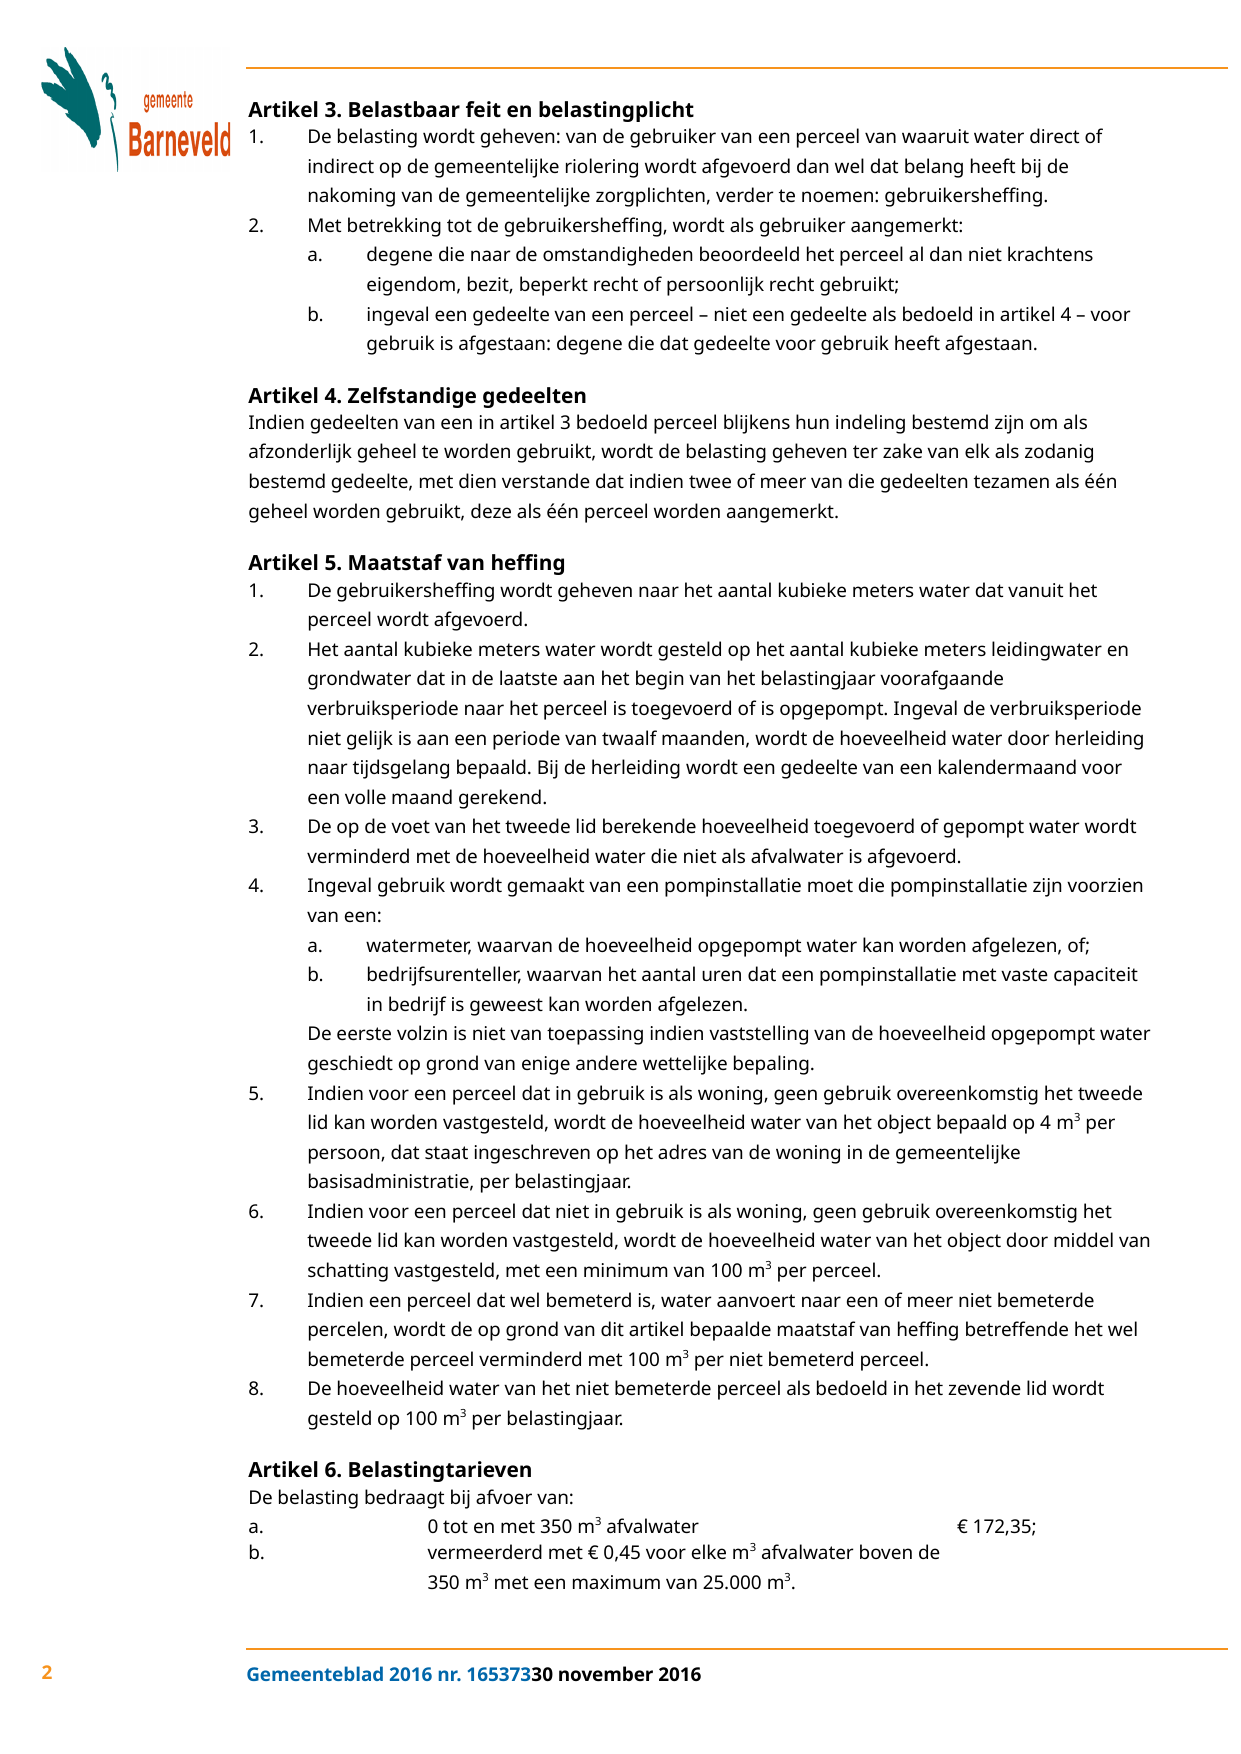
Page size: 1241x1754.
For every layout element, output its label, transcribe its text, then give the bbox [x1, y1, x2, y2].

list bedrijfsurenteller, waarvan het aantal uren dat een pompinstallatie met vaste capaciteit in bedrijf is geweest kan worden afgelezen. [307, 961, 1152, 1017]
text De belasting bedraagt bij afvoer van: [248, 1484, 1152, 1510]
table_cell [957, 1539, 1152, 1595]
list ingeval een gedeelte van een perceel – niet een gedeelte als bedoeld in artikel 4 – voor gebruik is afgestaan: degene die dat gedeelte voor gebruik heeft afgestaan. [307, 301, 1152, 356]
table_cell b. [248, 1539, 427, 1595]
text Artikel 6. Belastingtarieven [248, 1456, 1152, 1484]
list De hoeveelheid water van het niet bemeterde perceel als bedoeld in het zevende lid wordt gesteld op 100 m3 per belastingjaar. [248, 1376, 1152, 1431]
list watermeter, waarvan de hoeveelheid opgepompt water kan worden afgelezen, of; [307, 932, 1152, 957]
picture [41, 47, 231, 172]
table_header 0 tot en met 350 m3 afvalwater [427, 1514, 957, 1539]
table_cell vermeerderd met € 0,45 voor elke m3 afvalwater boven de 350 m3 met een maximum van 25.000 m3. [427, 1539, 957, 1595]
list De eerste volzin is niet van toepassing indien vaststelling van de hoeveelheid opgepompt water geschiedt op grond van enige andere wettelijke bepaling. [248, 1021, 1152, 1076]
list Het aantal kubieke meters water wordt gesteld op het aantal kubieke meters leidingwater en grondwater dat in de laatste aan het begin van het belastingjaar voorafgaande verbruiksperiode naar het perceel is toegevoerd of is opgepompt. Ingeval de verbruiksperiode niet gelijk is aan een periode van twaalf maanden, wordt de hoeveelheid water door herleiding naar tijdsgelang bepaald. Bij de herleiding wordt een gedeelte van een kalendermaand voor een volle maand gerekend. [248, 636, 1152, 809]
list Indien een perceel dat wel bemeterd is, water aanvoert naar een of meer niet bemeterde percelen, wordt de op grond van dit artikel bepaalde maatstaf van heffing betreffende het wel bemeterde perceel verminderd met 100 m3 per niet bemeterd perceel. [248, 1287, 1152, 1372]
text Artikel 3. Belastbaar feit en belastingplicht [248, 95, 1152, 123]
table_header € 172,35; [957, 1514, 1152, 1539]
list De belasting wordt geheven: van de gebruiker van een perceel van waaruit water direct of indirect op de gemeentelijke riolering wordt afgevoerd dan wel dat belang heeft bij de nakoming van de gemeentelijke zorgplichten, verder te noemen: gebruikersheffing. [248, 123, 1152, 208]
list Ingeval gebruik wordt gemaakt van een pompinstallatie moet die pompinstallatie zijn voorzien van een: [248, 873, 1152, 928]
text Artikel 5. Maatstaf van heffing [248, 548, 1152, 577]
text Artikel 4. Zelfstandige gedeelten [248, 381, 1152, 409]
text Indien gedeelten van een in artikel 3 bedoeld perceel blijkens hun indeling bestemd zijn om als afzonderlijk geheel te worden gebruikt, wordt de belasting geheven ter zake van elk als zodanig bestemd gedeelte, met dien verstande dat indien twee of meer van die gedeelten tezamen als één geheel worden gebruikt, deze als één perceel worden aangemerkt. [248, 409, 1152, 524]
table_header a. [248, 1514, 427, 1539]
list De gebruikersheffing wordt geheven naar het aantal kubieke meters water dat vanuit het perceel wordt afgevoerd. [248, 577, 1152, 632]
list Indien voor een perceel dat in gebruik is als woning, geen gebruik overeenkomstig het tweede lid kan worden vastgesteld, wordt de hoeveelheid water van het object bepaald op 4 m3 per persoon, dat staat ingeschreven op het adres van de woning in de gemeentelijke basisadministratie, per belastingjaar. [248, 1080, 1152, 1194]
list Met betrekking tot de gebruikersheffing, wordt als gebruiker aangemerkt: [248, 212, 1152, 238]
list degene die naar de omstandigheden beoordeeld het perceel al dan niet krachtens eigendom, bezit, beperkt recht of persoonlijk recht gebruikt; [307, 242, 1152, 297]
list De op de voet van het tweede lid berekende hoeveelheid toegevoerd of gepompt water wordt verminderd met de hoeveelheid water die niet als afvalwater is afgevoerd. [248, 813, 1152, 869]
list Indien voor een perceel dat niet in gebruik is als woning, geen gebruik overeenkomstig het tweede lid kan worden vastgesteld, wordt de hoeveelheid water van het object door middel van schatting vastgesteld, met een minimum van 100 m3 per perceel. [248, 1198, 1152, 1283]
